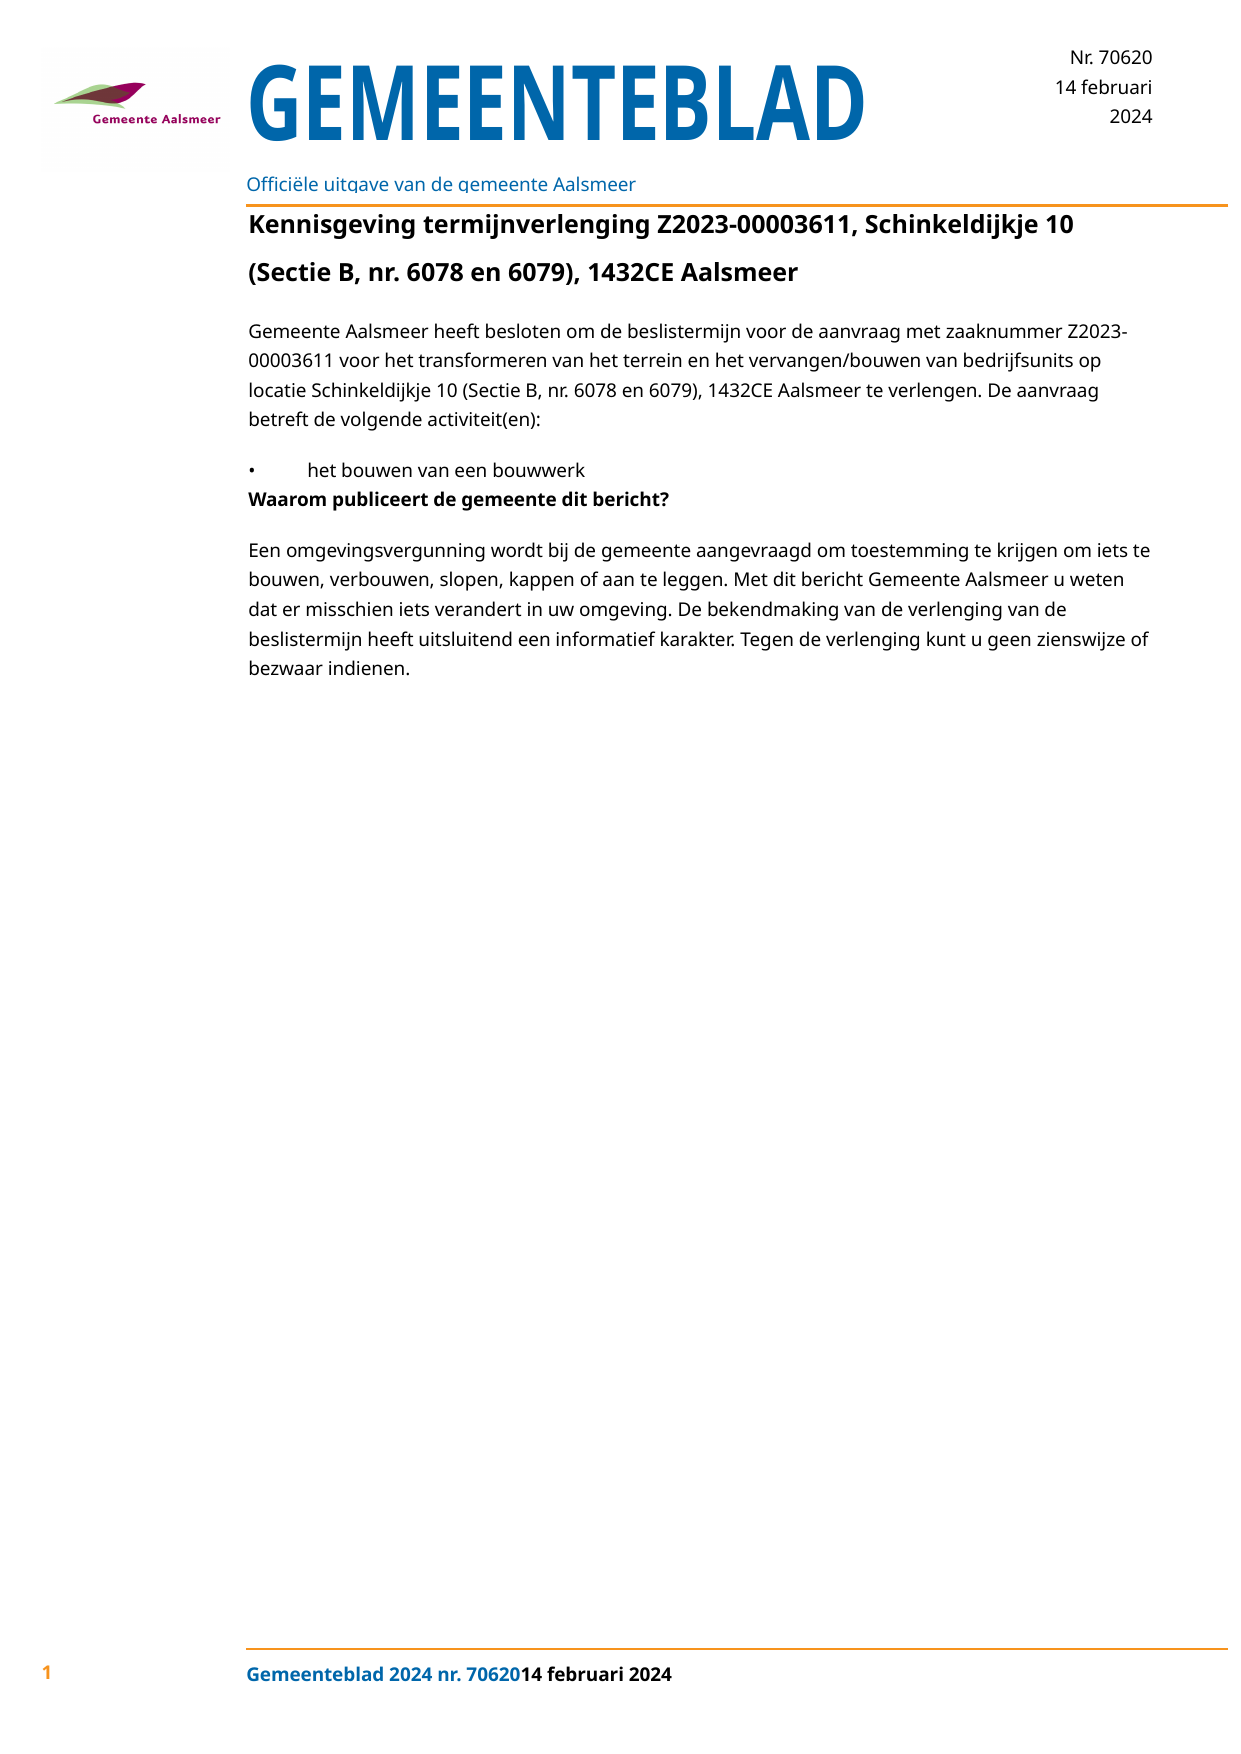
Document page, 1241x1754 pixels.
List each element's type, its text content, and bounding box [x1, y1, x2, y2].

picture [41, 47, 231, 172]
list het bouwen van een bouwwerk [248, 457, 1152, 483]
text Een omgevingsvergunning wordt bij de gemeente aangevraagd om toestemming te krijgen om iets te bouwen, verbouwen, slopen, kappen of aan te leggen. Met dit bericht Gemeente Aalsmeer u weten dat er misschien iets verandert in uw omgeving. De bekendmaking van de verlenging van de beslistermijn heeft uitsluitend een informatief karakter. Tegen de verlenging kunt u geen zienswijze of bezwaar indienen. [248, 537, 1152, 681]
text Waarom publiceert de gemeente dit bericht? [248, 487, 1152, 512]
text Kennisgeving termijnverlenging Z2023-00003611, Schinkeldijkje 10 (Sectie B, nr. 6078 en 6079), 1432CE Aalsmeer [248, 207, 1152, 288]
text Gemeente Aalsmeer heeft besloten om de beslistermijn voor de aanvraag met zaaknummer Z2023-00003611 voor het transformeren van het terrein en het vervangen/bouwen van bedrijfsunits op locatie Schinkeldijkje 10 (Sectie B, nr. 6078 en 6079), 1432CE Aalsmeer te verlengen. De aanvraag betreft de volgende activiteit(en): [248, 318, 1152, 432]
